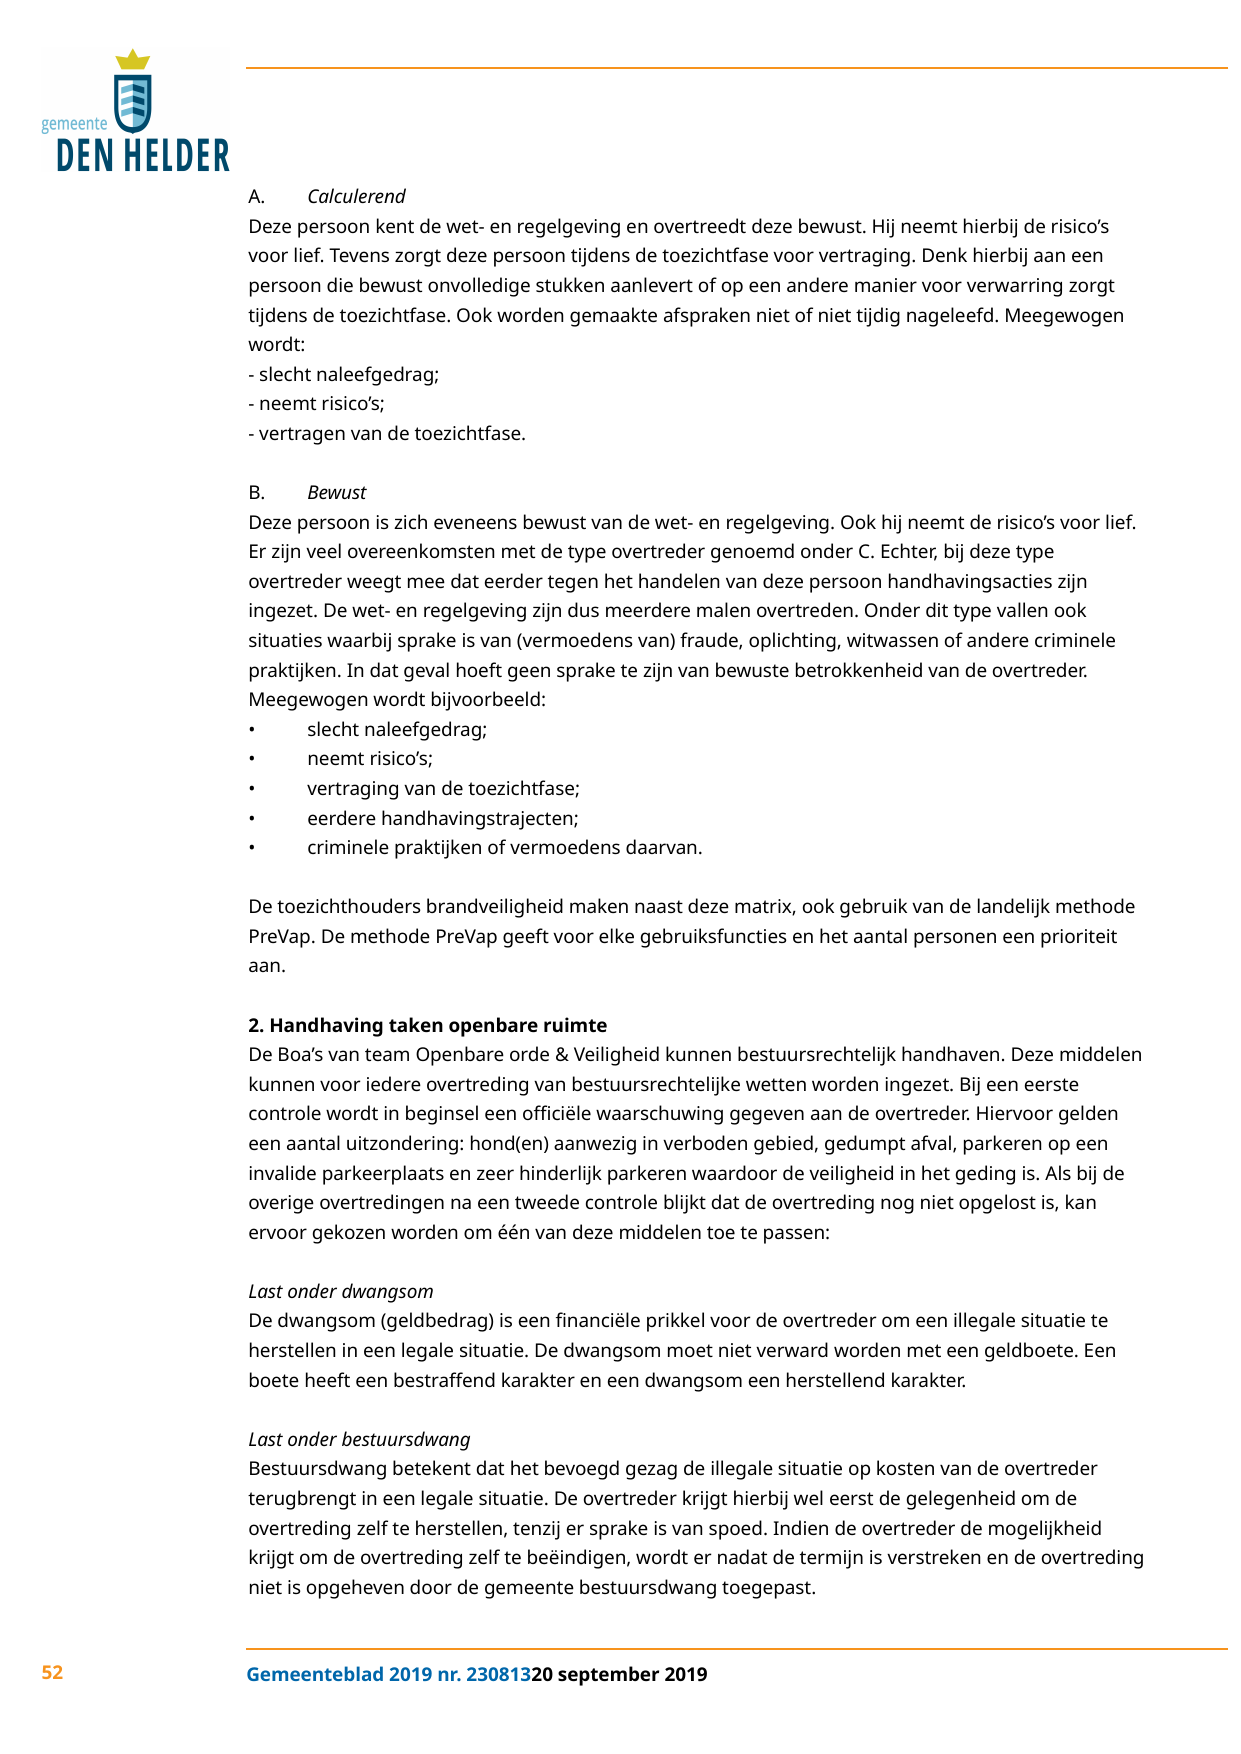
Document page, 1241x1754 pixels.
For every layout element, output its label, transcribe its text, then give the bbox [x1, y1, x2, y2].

text 2. Handhaving taken openbare ruimte [248, 1012, 1152, 1038]
list vertraging van de toezichtfase; [248, 775, 1152, 801]
list criminele praktijken of vermoedens daarvan. [248, 834, 1152, 860]
picture [100, 154, 106, 172]
picture [220, 160, 224, 172]
text Last onder bestuursdwang [248, 1426, 1152, 1452]
text De dwangsom (geldbedrag) is een financiële prikkel voor de overtreder om een illegale situatie te herstellen in een legale situatie. De dwangsom moet niet verward worden met een geldboete. Een boete heeft een bestraffend karakter en een dwangsom een herstellend karakter. [248, 1308, 1152, 1393]
text Last onder dwangsom [248, 1278, 1152, 1304]
list eerdere handhavingstrajecten; [248, 805, 1152, 831]
text De toezichthouders brandveiligheid maken naast deze matrix, ook gebruik van de landelijk methode PreVap. De methode PreVap geeft voor elke gebruiksfuncties en het aantal personen een prioriteit aan. [248, 893, 1152, 978]
picture [182, 144, 187, 165]
text - neemt risico’s; [248, 391, 1152, 416]
picture [130, 157, 135, 172]
text - vertragen van de toezichtfase. [248, 420, 1152, 446]
text De Boa’s van team Openbare orde & Veiligheid kunnen bestuursrechtelijk handhaven. Deze middelen kunnen voor iedere overtreding van bestuursrechtelijke wetten worden ingezet. Bij een eerste controle wordt in beginsel een officiële waarschuwing gegeven aan de overtreder. Hiervoor gelden een aantal uitzondering: hond(en) aanwezig in verboden gebied, gedumpt afval, parkeren op een invalide parkeerplaats en zeer hinderlijk parkeren waardoor de veiligheid in het geding is. Als bij de overige overtredingen na een tweede controle blijkt dat de overtreding nog niet opgelost is, kan ervoor gekozen worden om één van deze middelen toe te passen: [248, 1041, 1152, 1245]
list neemt risico’s; [248, 746, 1152, 771]
list slecht naleefgedrag; [248, 716, 1152, 742]
list Calculerend [248, 183, 1152, 209]
text Deze persoon is zich eveneens bewust van de wet- en regelgeving. Ook hij neemt de risico’s voor lief. Er zijn veel overeenkomsten met de type overtreder genoemd onder C. Echter, bij deze type overtreder weegt mee dat eerder tegen het handelen van deze persoon handhavingsacties zijn ingezet. De wet- en regelgeving zijn dus meerdere malen overtreden. Onder dit type vallen ook situaties waarbij sprake is van (vermoedens van) fraude, oplichting, witwassen of andere criminele praktijken. In dat geval hoeft geen sprake te zijn van bewuste betrokkenheid van de overtreder. Meegewogen wordt bijvoorbeeld: [248, 509, 1152, 712]
picture [63, 144, 68, 165]
text Bestuursdwang betekent dat het bevoegd gezag de illegale situatie op kosten van de overtreder terugbrengt in een legale situatie. De overtreder krijgt hierbij wel eerst de gelegenheid om de overtreding zelf te herstellen, tenzij er sprake is van spoed. Indien de overtreder de mogelijkheid krijgt om de overtreding zelf te beëindigen, wordt er nadat de termijn is verstreken en de overtreding niet is opgeheven door de gemeente bestuursdwang toegepast. [248, 1456, 1152, 1600]
list Bewust [248, 479, 1152, 505]
picture [41, 47, 231, 172]
text - slecht naleefgedrag; [248, 361, 1152, 387]
text Deze persoon kent de wet- en regelgeving en overtreedt deze bewust. Hij neemt hierbij de risico’s voor lief. Tevens zorgt deze persoon tijdens de toezichtfase voor vertraging. Denk hierbij aan een persoon die bewust onvolledige stukken aanlevert of op een andere manier voor verwarring zorgt tijdens de toezichtfase. Ook worden gemaakte afspraken niet of niet tijdig nageleefd. Meegewogen wordt: [248, 213, 1152, 357]
